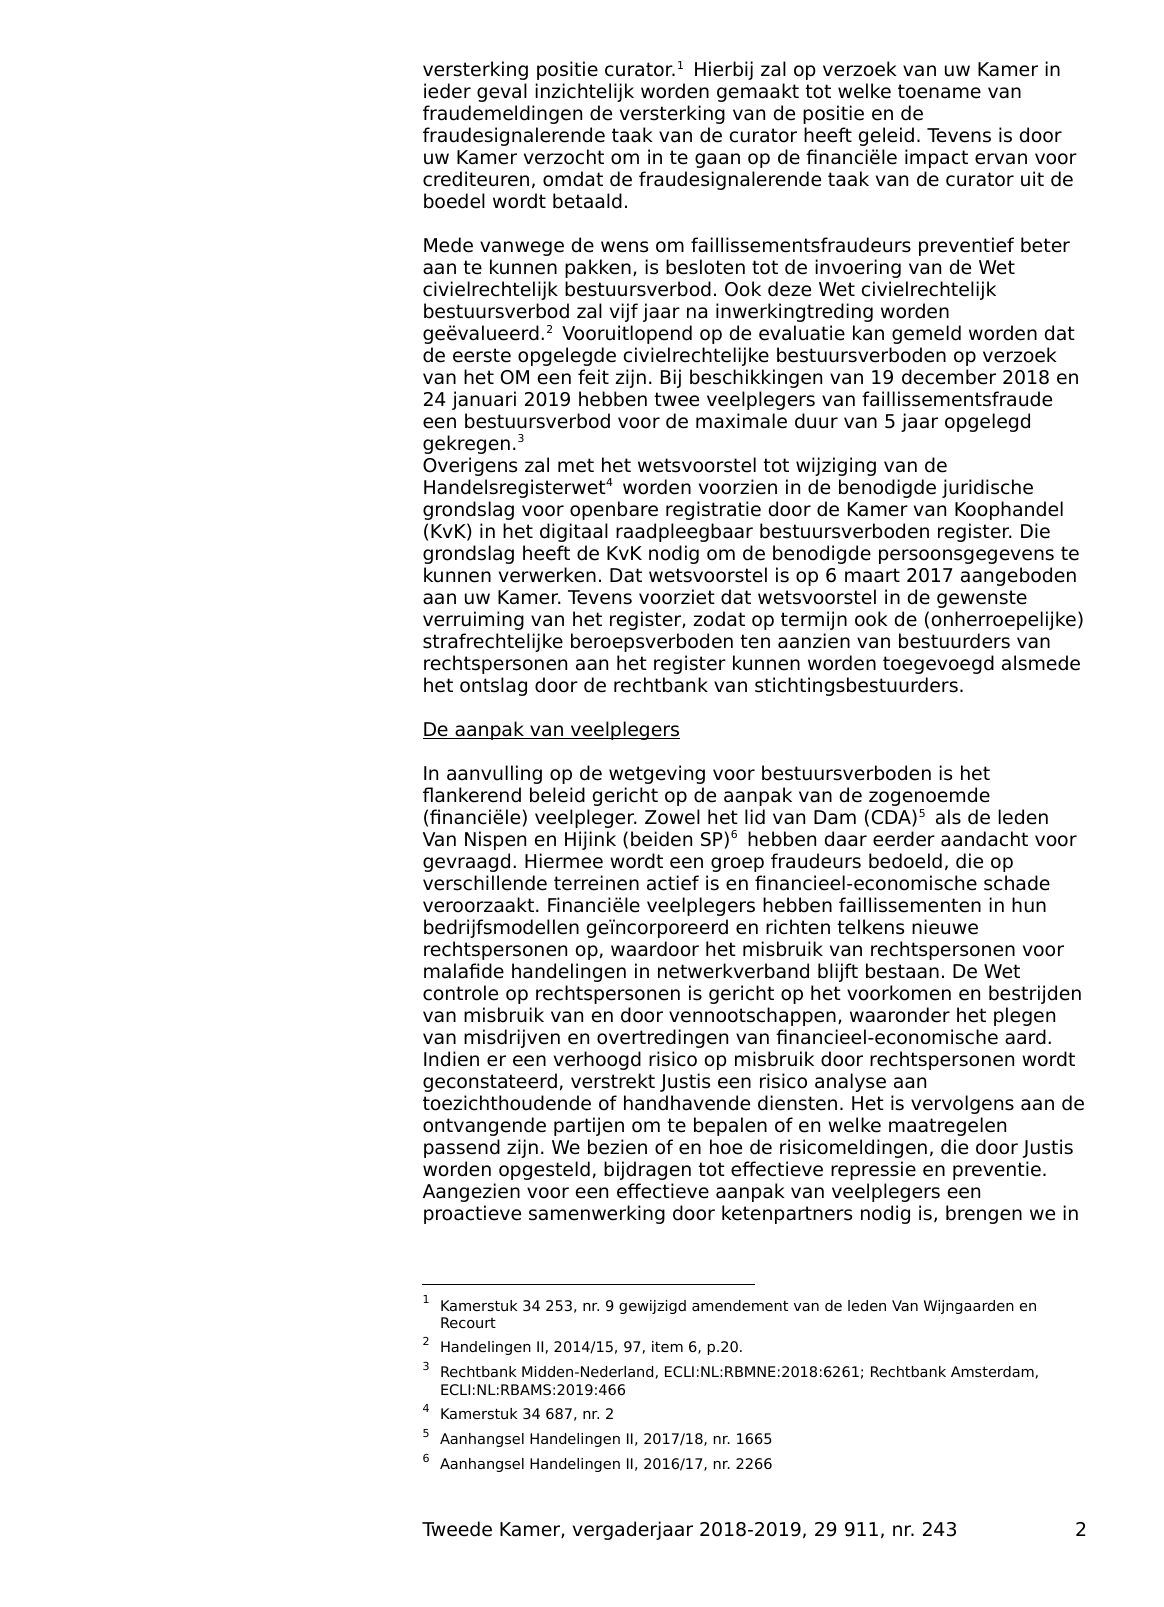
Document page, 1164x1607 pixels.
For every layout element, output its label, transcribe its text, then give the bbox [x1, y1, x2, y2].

text Kamerstuk 34 687, nr. 2 [422, 1402, 1087, 1424]
text Aanhangsel Handelingen II, 2016/17, nr. 2266 [422, 1452, 1087, 1474]
text Kamerstuk 34 253, nr. 9 gewijzigd amendement van de leden Van Wijngaarden en Recourt [422, 1293, 1087, 1332]
text Overigens zal met het wetsvoorstel tot wijziging van de Handelsregisterwet worden voorzien in de benodigde juridische grondslag voor openbare registratie door de Kamer van Koophandel (KvK) in het digitaal raadpleegbaar bestuursverboden register. Die grondslag heeft de KvK nodig om de benodigde persoonsgegevens te kunnen verwerken. Dat wetsvoorstel is op 6 maart 2017 aangeboden aan uw Kamer. Tevens voorziet dat wetsvoorstel in de gewenste verruiming van het register, zodat op termijn ook de (onherroepelijke) strafrechtelijke beroepsverboden ten aanzien van bestuurders van rechtspersonen aan het register kunnen worden toegevoegd alsmede het ontslag door de rechtbank van stichtingsbestuurders. [422, 455, 1087, 697]
text Handelingen II, 2014/15, 97, item 6, p.20. [422, 1335, 1087, 1357]
text versterking positie curator. Hierbij zal op verzoek van uw Kamer in ieder geval inzichtelijk worden gemaakt tot welke toename van fraudemeldingen de versterking van de positie en de fraudesignalerende taak van de curator heeft geleid. Tevens is door uw Kamer verzocht om in te gaan op de financiële impact ervan voor crediteuren, omdat de fraudesignalerende taak van de curator uit de boedel wordt betaald. [422, 59, 1087, 213]
subtitle De aanpak van veelplegers [422, 719, 1087, 741]
text Aanhangsel Handelingen II, 2017/18, nr. 1665 [422, 1427, 1087, 1449]
text In aanvulling op de wetgeving voor bestuursverboden is het flankerend beleid gericht op de aanpak van de zogenoemde (financiële) veelpleger. Zowel het lid van Dam (CDA) als de leden Van Nispen en Hijink (beiden SP) hebben daar eerder aandacht voor gevraagd. Hiermee wordt een groep fraudeurs bedoeld, die op verschillende terreinen actief is en financieel-economische schade veroorzaakt. Financiële veelplegers hebben faillissementen in hun bedrijfsmodellen geïncorporeerd en richten telkens nieuwe rechtspersonen op, waardoor het misbruik van rechtspersonen voor malafide handelingen in netwerkverband blijft bestaan. De Wet controle op rechtspersonen is gericht op het voorkomen en bestrijden van misbruik van en door vennootschappen, waaronder het plegen van misdrijven en overtredingen van financieel-economische aard. Indien er een verhoogd risico op misbruik door rechtspersonen wordt geconstateerd, verstrekt Justis een risico analyse aan toezichthoudende of handhavende diensten. Het is vervolgens aan de ontvangende partijen om te bepalen of en welke maatregelen passend zijn. We bezien of en hoe de risicomeldingen, die door Justis worden opgesteld, bijdragen tot effectieve repressie en preventie. Aangezien voor een effectieve aanpak van veelplegers een proactieve samenwerking door ketenpartners nodig is, brengen we in [422, 763, 1087, 1224]
text Mede vanwege de wens om faillissementsfraudeurs preventief beter aan te kunnen pakken, is besloten tot de invoering van de Wet civielrechtelijk bestuursverbod. Ook deze Wet civielrechtelijk bestuursverbod zal vijf jaar na inwerkingtreding worden geëvalueerd. Vooruitlopend op de evaluatie kan gemeld worden dat de eerste opgelegde civielrechtelijke bestuursverboden op verzoek van het OM een feit zijn. Bij beschikkingen van 19 december 2018 en 24 januari 2019 hebben twee veelplegers van faillissementsfraude een bestuursverbod voor de maximale duur van 5 jaar opgelegd gekregen. [422, 235, 1087, 455]
text Rechtbank Midden-Nederland, ECLI:NL:RBMNE:2018:6261; Rechtbank Amsterdam, ECLI:NL:RBAMS:2019:466 [422, 1360, 1087, 1399]
